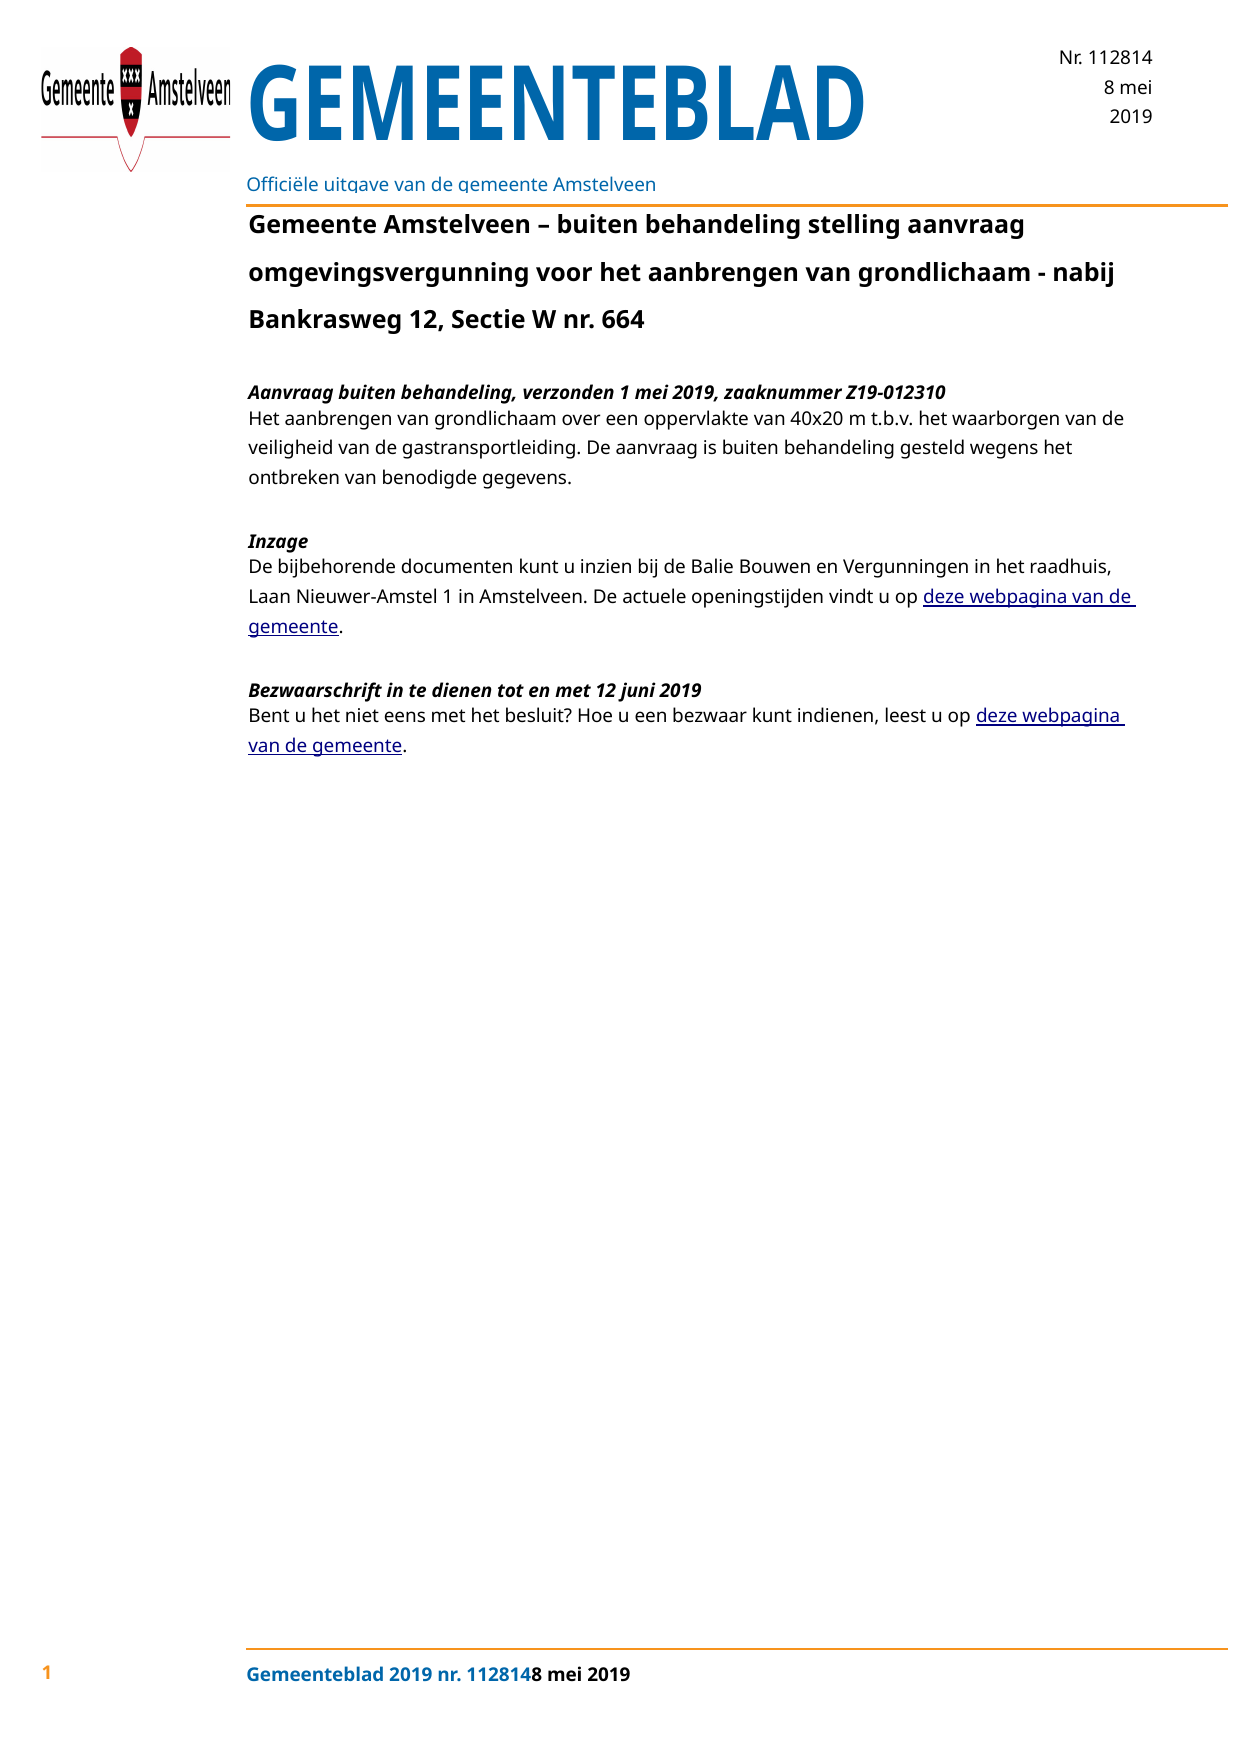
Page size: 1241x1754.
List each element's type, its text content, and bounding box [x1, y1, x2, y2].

picture [41, 47, 231, 172]
text Bezwaarschrift in te dienen tot en met 12 juni 2019 [248, 677, 1152, 702]
text Bent u het niet eens met het besluit? Hoe u een bezwaar kunt indienen, leest u op deze webpagina van de gemeente. [248, 702, 1152, 758]
text Gemeente Amstelveen – buiten behandeling stelling aanvraag omgevingsvergunning voor het aanbrengen van grondlichaam - nabij Bankrasweg 12, Sectie W nr. 664 [248, 207, 1152, 336]
text Inzage [248, 528, 1152, 554]
text Het aanbrengen van grondlichaam over een oppervlakte van 40x20 m t.b.v. het waarborgen van de veiligheid van de gastransportleiding. De aanvraag is buiten behandeling gesteld wegens het ontbreken van benodigde gegevens. [248, 405, 1152, 490]
text De bijbehorende documenten kunt u inzien bij de Balie Bouwen en Vergunningen in het raadhuis, Laan Nieuwer-Amstel 1 in Amstelveen. De actuele openingstijden vindt u op deze webpagina van de gemeente. [248, 554, 1152, 638]
text Aanvraag buiten behandeling, verzonden 1 mei 2019, zaaknummer Z19-012310 [248, 379, 1152, 405]
